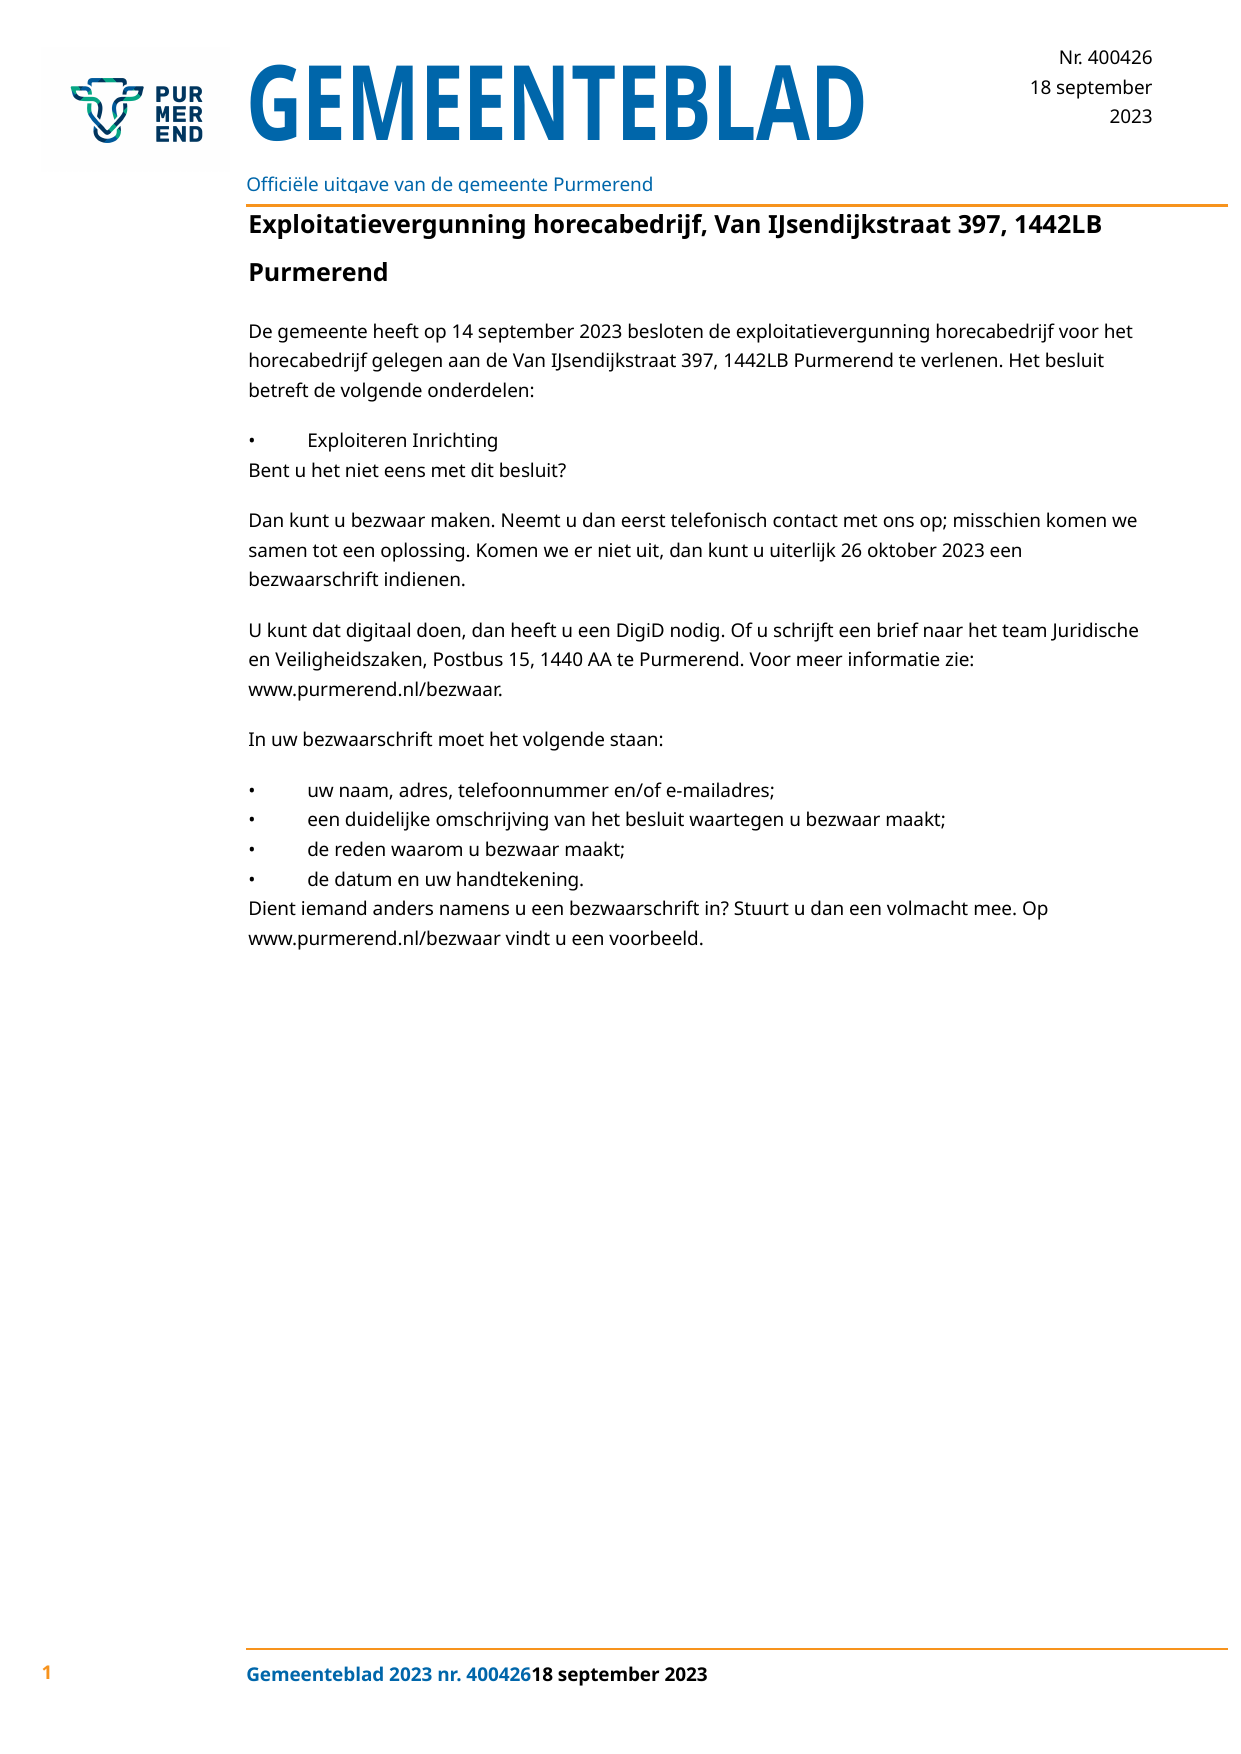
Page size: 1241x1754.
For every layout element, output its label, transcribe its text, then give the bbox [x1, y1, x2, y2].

list een duidelijke omschrijving van het besluit waartegen u bezwaar maakt; [248, 807, 1152, 832]
list uw naam, adres, telefoonnummer en/of e-mailadres; [248, 777, 1152, 803]
text De gemeente heeft op 14 september 2023 besloten de exploitatievergunning horecabedrijf voor het horecabedrijf gelegen aan de Van IJsendijkstraat 397, 1442LB Purmerend te verlenen. Het besluit betreft de volgende onderdelen: [248, 318, 1152, 403]
text Dient iemand anders namens u een bezwaarschrift in? Stuurt u dan een volmacht mee. Op www.purmerend.nl/bezwaar vindt u een voorbeeld. [248, 895, 1152, 951]
list de datum en uw handtekening. [248, 866, 1152, 892]
list de reden waarom u bezwaar maakt; [248, 836, 1152, 862]
text Dan kunt u bezwaar maken. Neemt u dan eerst telefonisch contact met ons op; misschien komen we samen tot een oplossing. Komen we er niet uit, dan kunt u uiterlijk 26 oktober 2023 een bezwaarschrift indienen. [248, 507, 1152, 592]
text U kunt dat digitaal doen, dan heeft u een DigiD nodig. Of u schrijft een brief naar het team Juridische en Veiligheidszaken, Postbus 15, 1440 AA te Purmerend. Voor meer informatie zie: www.purmerend.nl/bezwaar. [248, 617, 1152, 702]
text Exploitatievergunning horecabedrijf, Van IJsendijkstraat 397, 1442LB Purmerend [248, 207, 1152, 288]
text Bent u het niet eens met dit besluit? [248, 457, 1152, 483]
text In uw bezwaarschrift moet het volgende staan: [248, 727, 1152, 752]
picture [41, 47, 231, 172]
list Exploiteren Inrichting [248, 427, 1152, 453]
